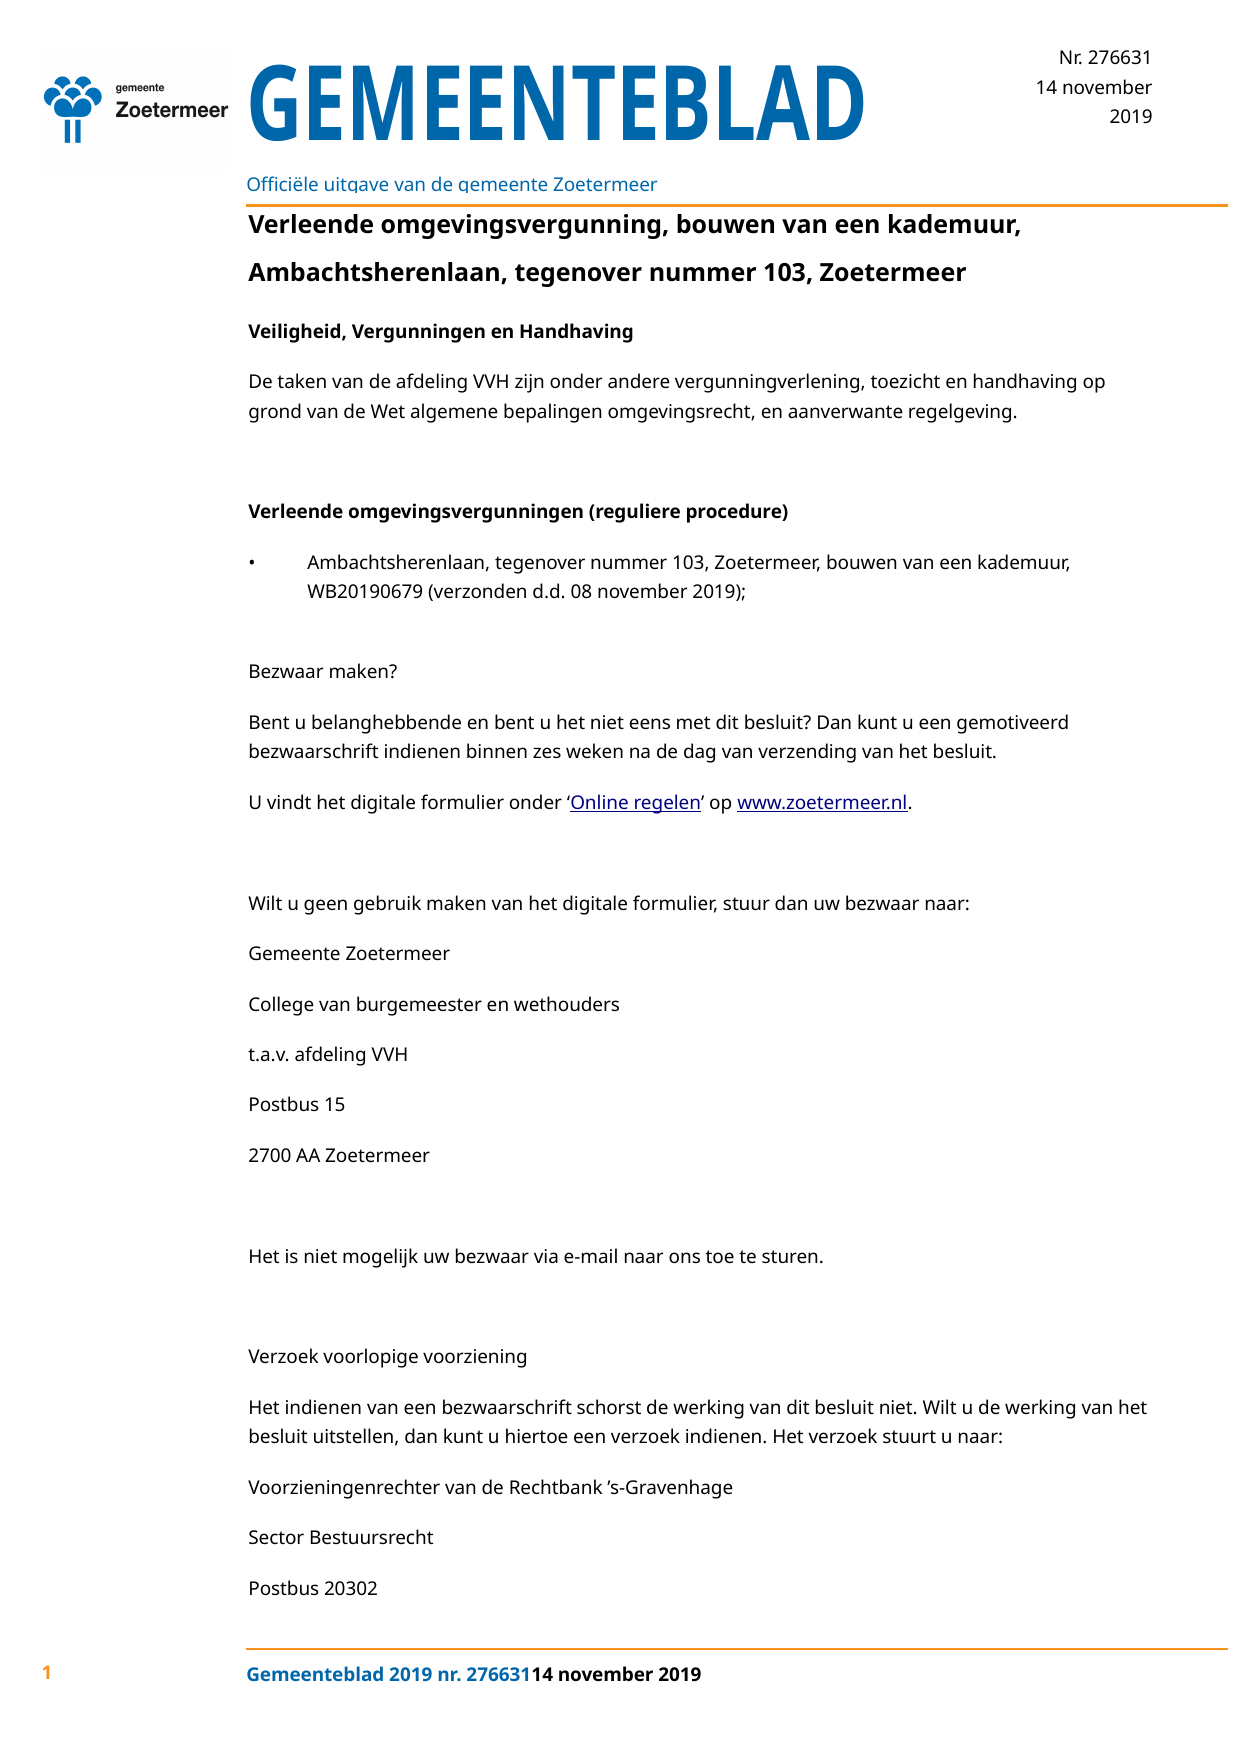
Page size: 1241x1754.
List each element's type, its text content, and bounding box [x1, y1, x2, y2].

text 2700 AA Zoetermeer [248, 1142, 1152, 1168]
text U vindt het digitale formulier onder ‘Online regelen’ op www.zoetermeer.nl. [248, 789, 1152, 815]
text t.a.v. afdeling VVH [248, 1041, 1152, 1067]
text Bent u belanghebbende en bent u het niet eens met dit besluit? Dan kunt u een gemotiveerd bezwaarschrift indienen binnen zes weken na de dag van verzending van het besluit. [248, 709, 1152, 764]
text Het is niet mogelijk uw bezwaar via e-mail naar ons toe te sturen. [248, 1243, 1152, 1269]
text Bezwaar maken? [248, 659, 1152, 684]
text Het indienen van een bezwaarschrift schorst de werking van dit besluit niet. Wilt u de werking van het besluit uitstellen, dan kunt u hiertoe een verzoek indienen. Het verzoek stuurt u naar: [248, 1394, 1152, 1449]
text Postbus 20302 [248, 1575, 1152, 1601]
text Verleende omgevingsvergunning, bouwen van een kademuur, Ambachtsherenlaan, tegenover nummer 103, Zoetermeer [248, 207, 1152, 288]
text Postbus 15 [248, 1092, 1152, 1117]
text College van burgemeester en wethouders [248, 991, 1152, 1017]
list Ambachtsherenlaan, tegenover nummer 103, Zoetermeer, bouwen van een kademuur, WB20190679 (verzonden d.d. 08 november 2019); [248, 549, 1152, 604]
text De taken van de afdeling VVH zijn onder andere vergunningverlening, toezicht en handhaving op grond van de Wet algemene bepalingen omgevingsrecht, en aanverwante regelgeving. [248, 368, 1152, 424]
text Wilt u geen gebruik maken van het digitale formulier, stuur dan uw bezwaar naar: [248, 890, 1152, 916]
text Veiligheid, Vergunningen en Handhaving [248, 318, 1152, 344]
picture [41, 47, 231, 172]
text Verleende omgevingsvergunningen (reguliere procedure) [248, 499, 1152, 524]
text Verzoek voorlopige voorziening [248, 1344, 1152, 1369]
text Sector Bestuursrecht [248, 1524, 1152, 1550]
text Voorzieningenrechter van de Rechtbank ’s-Gravenhage [248, 1474, 1152, 1500]
text Gemeente Zoetermeer [248, 940, 1152, 966]
